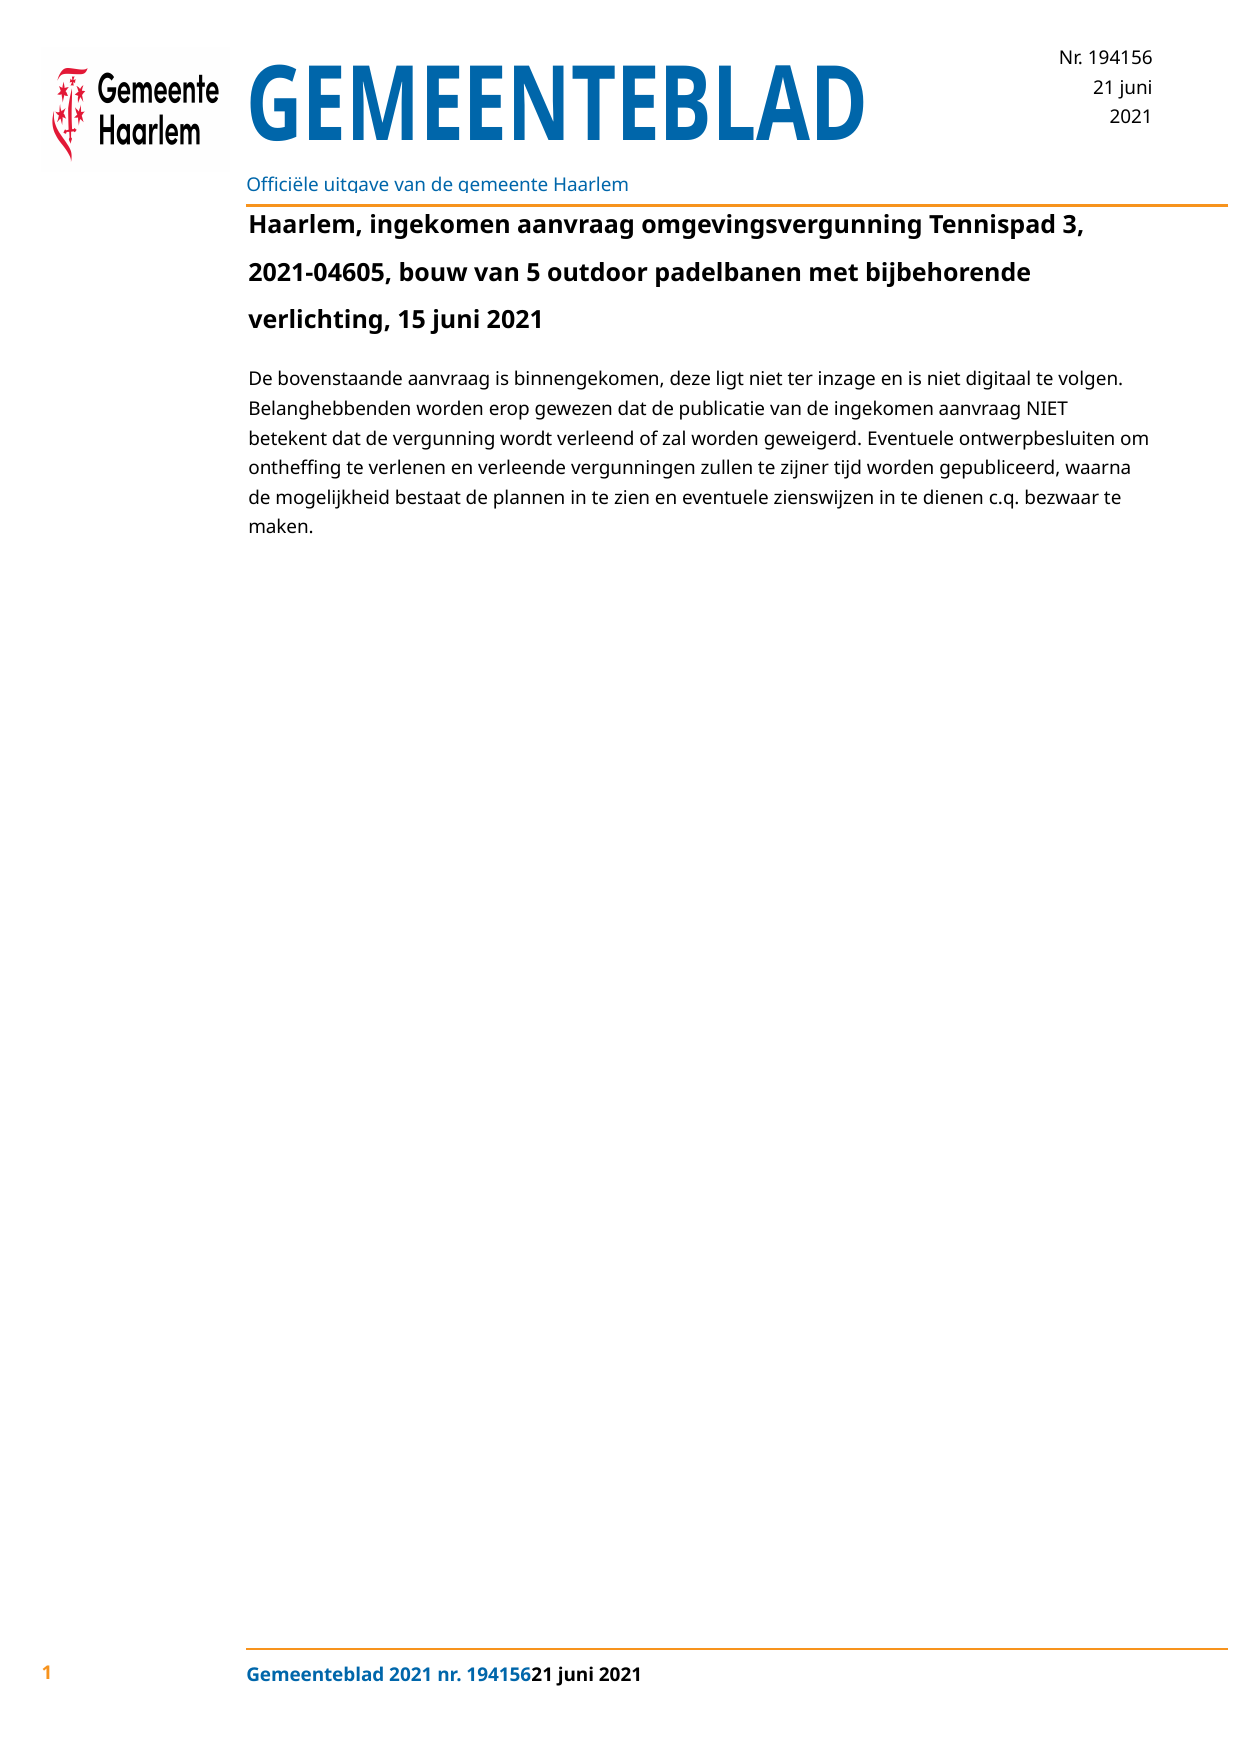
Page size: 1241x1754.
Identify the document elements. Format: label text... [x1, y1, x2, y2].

text De bovenstaande aanvraag is binnengekomen, deze ligt niet ter inzage en is niet digitaal te volgen. Belanghebbenden worden erop gewezen dat de publicatie van de ingekomen aanvraag NIET betekent dat de vergunning wordt verleend of zal worden geweigerd. Eventuele ontwerpbesluiten om ontheffing te verlenen en verleende vergunningen zullen te zijner tijd worden gepubliceerd, waarna de mogelijkheid bestaat de plannen in te zien en eventuele zienswijzen in te dienen c.q. bezwaar te maken. [248, 366, 1152, 539]
picture [41, 47, 231, 172]
text Haarlem, ingekomen aanvraag omgevingsvergunning Tennispad 3, 2021-04605, bouw van 5 outdoor padelbanen met bijbehorende verlichting, 15 juni 2021 [248, 207, 1152, 336]
